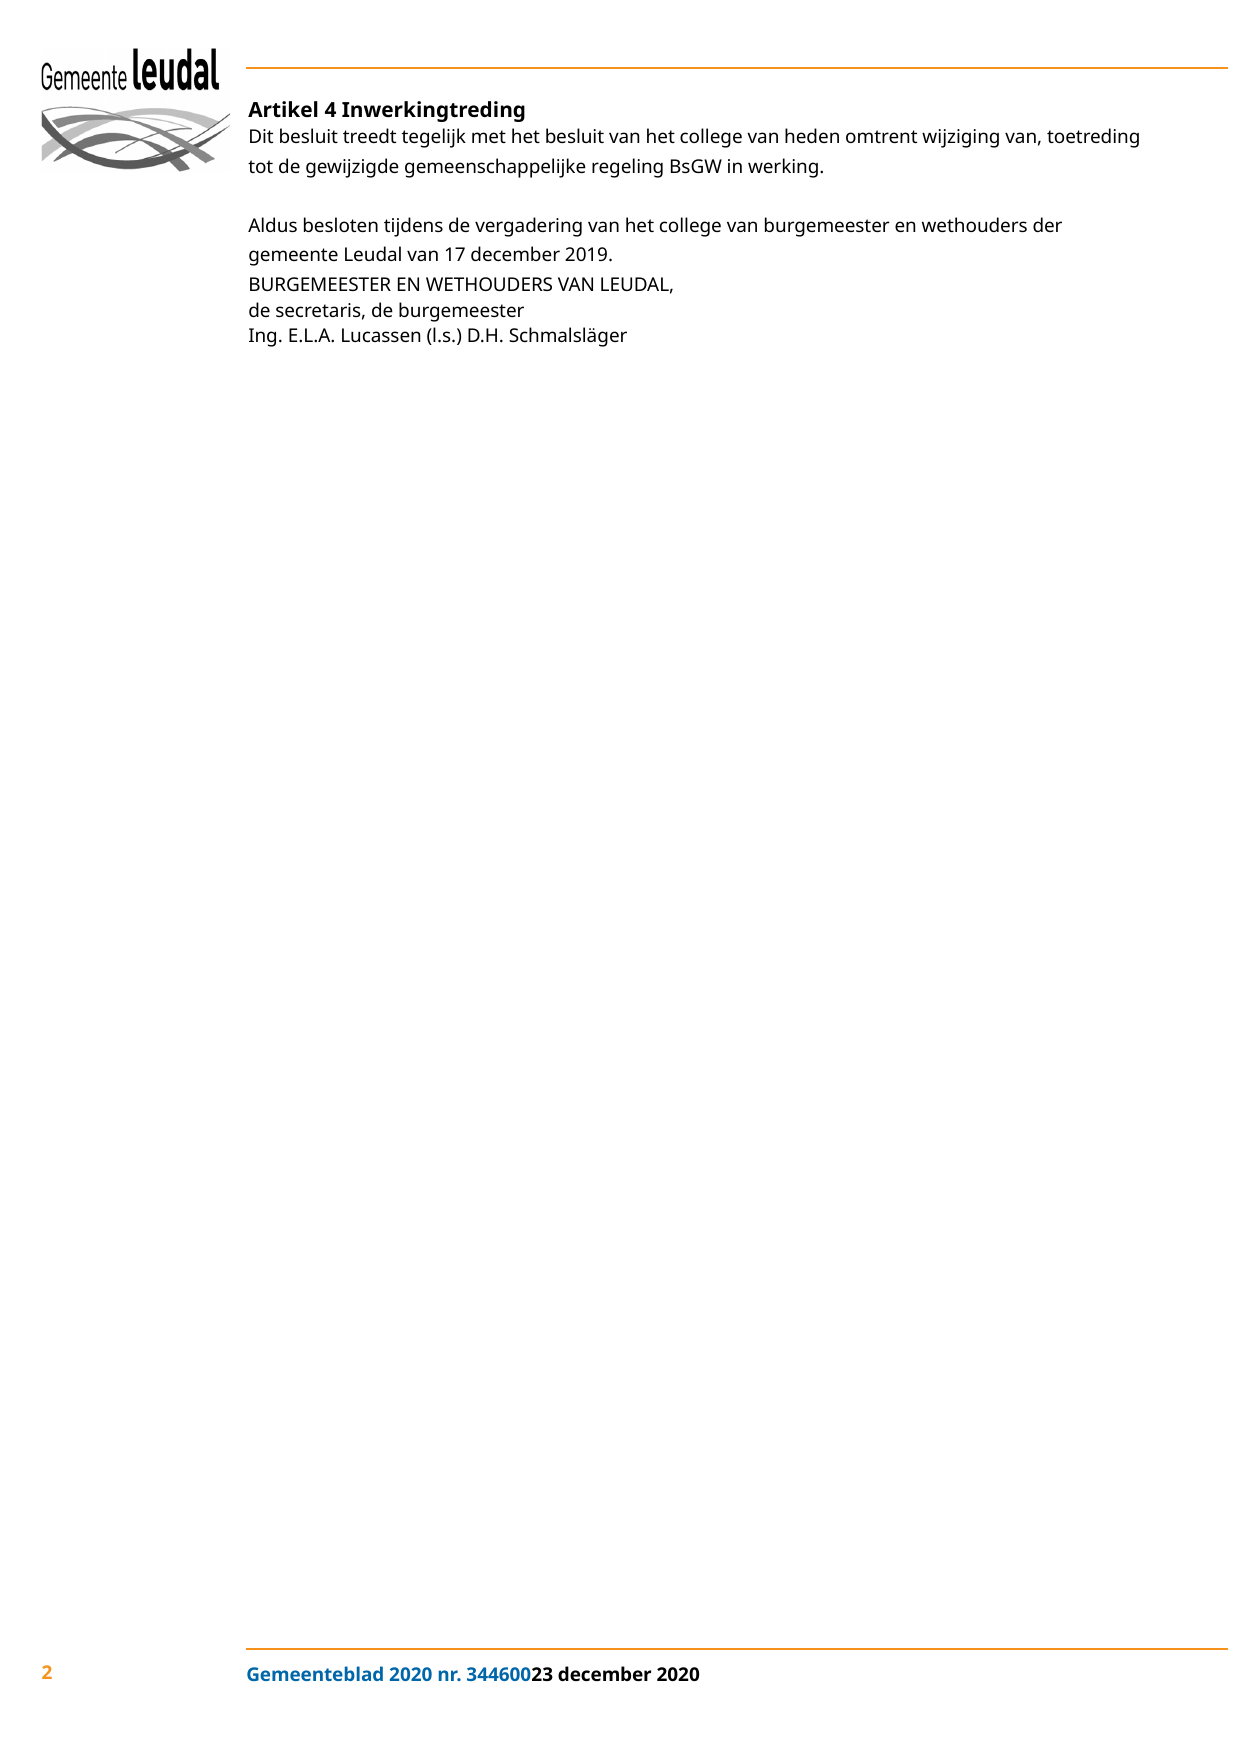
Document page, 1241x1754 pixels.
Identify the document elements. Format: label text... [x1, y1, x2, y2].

text Aldus besloten tijdens de vergadering van het college van burgemeester en wethouders der gemeente Leudal van 17 december 2019. [248, 212, 1152, 267]
text Artikel 4 Inwerkingtreding [248, 95, 1152, 123]
picture [41, 47, 231, 172]
text Ing. E.L.A. Lucassen (l.s.) D.H. Schmalsläger [248, 323, 1152, 348]
text BURGEMEESTER EN WETHOUDERS VAN LEUDAL, [248, 271, 1152, 297]
text de secretaris, de burgemeester [248, 297, 1152, 323]
text Dit besluit treedt tegelijk met het besluit van het college van heden omtrent wijziging van, toetreding tot de gewijzigde gemeenschappelijke regeling BsGW in werking. [248, 123, 1152, 178]
